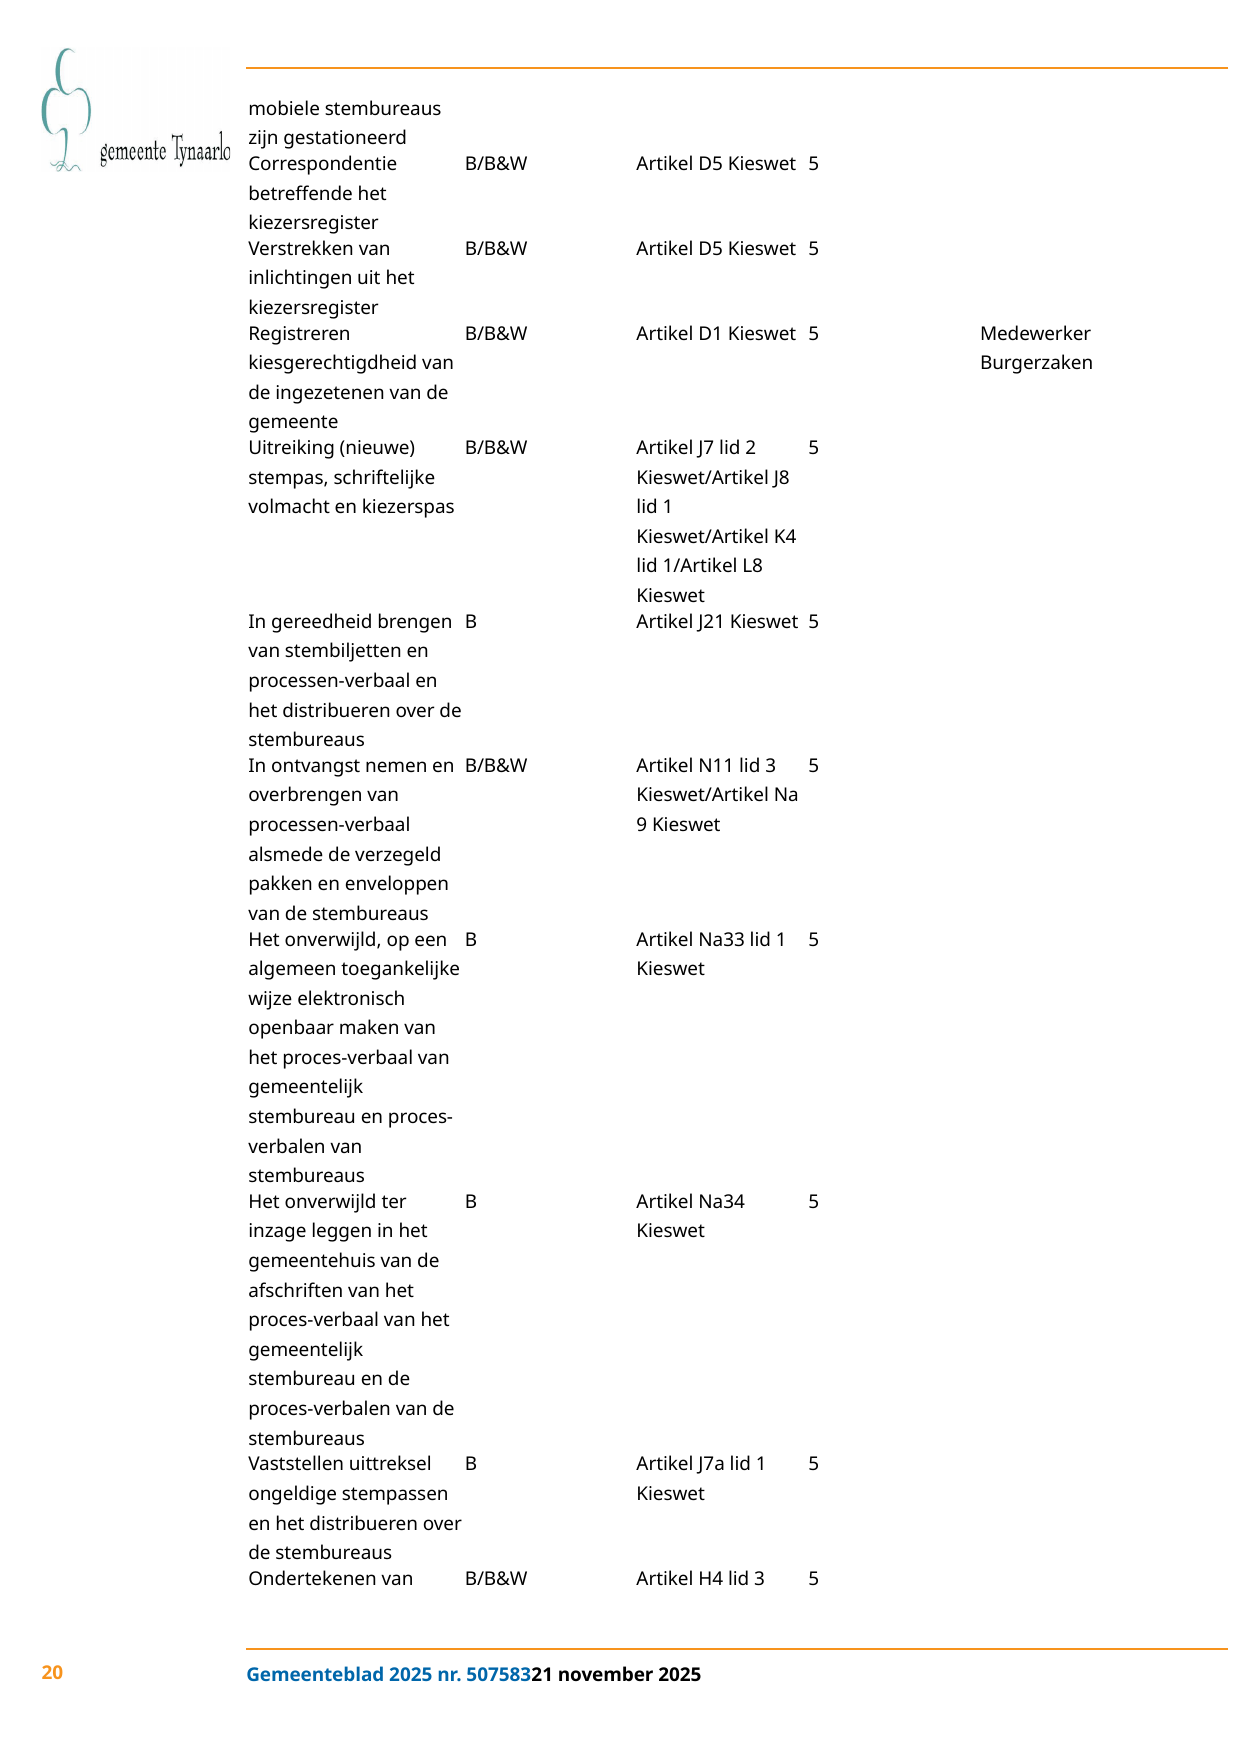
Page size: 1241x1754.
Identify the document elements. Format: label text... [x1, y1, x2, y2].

table_cell [980, 752, 1152, 926]
table_cell Artikel D5 Kieswet [636, 150, 808, 235]
table_cell 5 [808, 926, 980, 1188]
table_cell [465, 95, 636, 150]
table_cell [980, 1188, 1152, 1451]
table_cell B/B&W [465, 752, 636, 926]
table_cell [980, 235, 1152, 320]
picture [41, 47, 231, 172]
table_cell Artikel D5 Kieswet [636, 235, 808, 320]
table_cell [980, 434, 1152, 608]
table_cell In ontvangst nemen en overbrengen van processen-verbaal alsmede de verzegeld pakken en enveloppen van de stembureaus [248, 752, 464, 926]
table_cell [636, 95, 808, 150]
table_cell Registreren kiesgerechtigdheid van de ingezetenen van de gemeente [248, 320, 464, 434]
table_cell Medewerker Burgerzaken [980, 320, 1152, 434]
table_cell B [465, 926, 636, 1188]
table_cell Artikel Na33 lid 1 Kieswet [636, 926, 808, 1188]
table_cell B/B&W [465, 434, 636, 608]
table_cell B [465, 608, 636, 752]
table_cell 5 [808, 752, 980, 926]
table_cell Vaststellen uittreksel ongeldige stempassen en het distribueren over de stembureaus [248, 1451, 464, 1565]
table_cell [980, 608, 1152, 752]
table_cell [980, 1451, 1152, 1565]
table_cell B [465, 1451, 636, 1565]
table_cell Artikel Na34 Kieswet [636, 1188, 808, 1451]
table_cell Het onverwijld ter inzage leggen in het gemeentehuis van de afschriften van het proces-verbaal van het gemeentelijk stembureau en de proces-verbalen van de stembureaus [248, 1188, 464, 1451]
table_cell [808, 95, 980, 150]
table_cell In gereedheid brengen van stembiljetten en processen-verbaal en het distribueren over de stembureaus [248, 608, 464, 752]
table_cell 5 [808, 320, 980, 434]
table_cell Artikel J21 Kieswet [636, 608, 808, 752]
table_cell Uitreiking (nieuwe) stempas, schriftelijke volmacht en kiezerspas [248, 434, 464, 608]
table_cell mobiele stembureaus zijn gestationeerd [248, 95, 464, 150]
table_cell 5 [808, 235, 980, 320]
table_cell 5 [808, 434, 980, 608]
table_cell B/B&W [465, 1565, 636, 1591]
table_cell Artikel H4 lid 3 [636, 1565, 808, 1591]
table_cell [980, 926, 1152, 1188]
table_cell [980, 1565, 1152, 1591]
table_cell [980, 150, 1152, 235]
table_cell Artikel N11 lid 3 Kieswet/Artikel Na 9 Kieswet [636, 752, 808, 926]
table_cell 5 [808, 608, 980, 752]
table_cell Artikel J7 lid 2 Kieswet/Artikel J8 lid 1 Kieswet/Artikel K4 lid 1/Artikel L8 Kieswet [636, 434, 808, 608]
table_cell Verstrekken van inlichtingen uit het kiezersregister [248, 235, 464, 320]
table_cell Artikel J7a lid 1 Kieswet [636, 1451, 808, 1565]
table_cell Ondertekenen van [248, 1565, 464, 1591]
table_cell Het onverwijld, op een algemeen toegankelijke wijze elektronisch openbaar maken van het proces-verbaal van gemeentelijk stembureau en proces-verbalen van stembureaus [248, 926, 464, 1188]
table_cell B [465, 1188, 636, 1451]
table_cell Correspondentie betreffende het kiezersregister [248, 150, 464, 235]
table_cell 5 [808, 1565, 980, 1591]
table_cell 5 [808, 1188, 980, 1451]
table_cell B/B&W [465, 150, 636, 235]
table_cell [980, 95, 1152, 150]
table_cell 5 [808, 1451, 980, 1565]
table_cell B/B&W [465, 320, 636, 434]
table_cell 5 [808, 150, 980, 235]
table_cell Artikel D1 Kieswet [636, 320, 808, 434]
table_cell B/B&W [465, 235, 636, 320]
